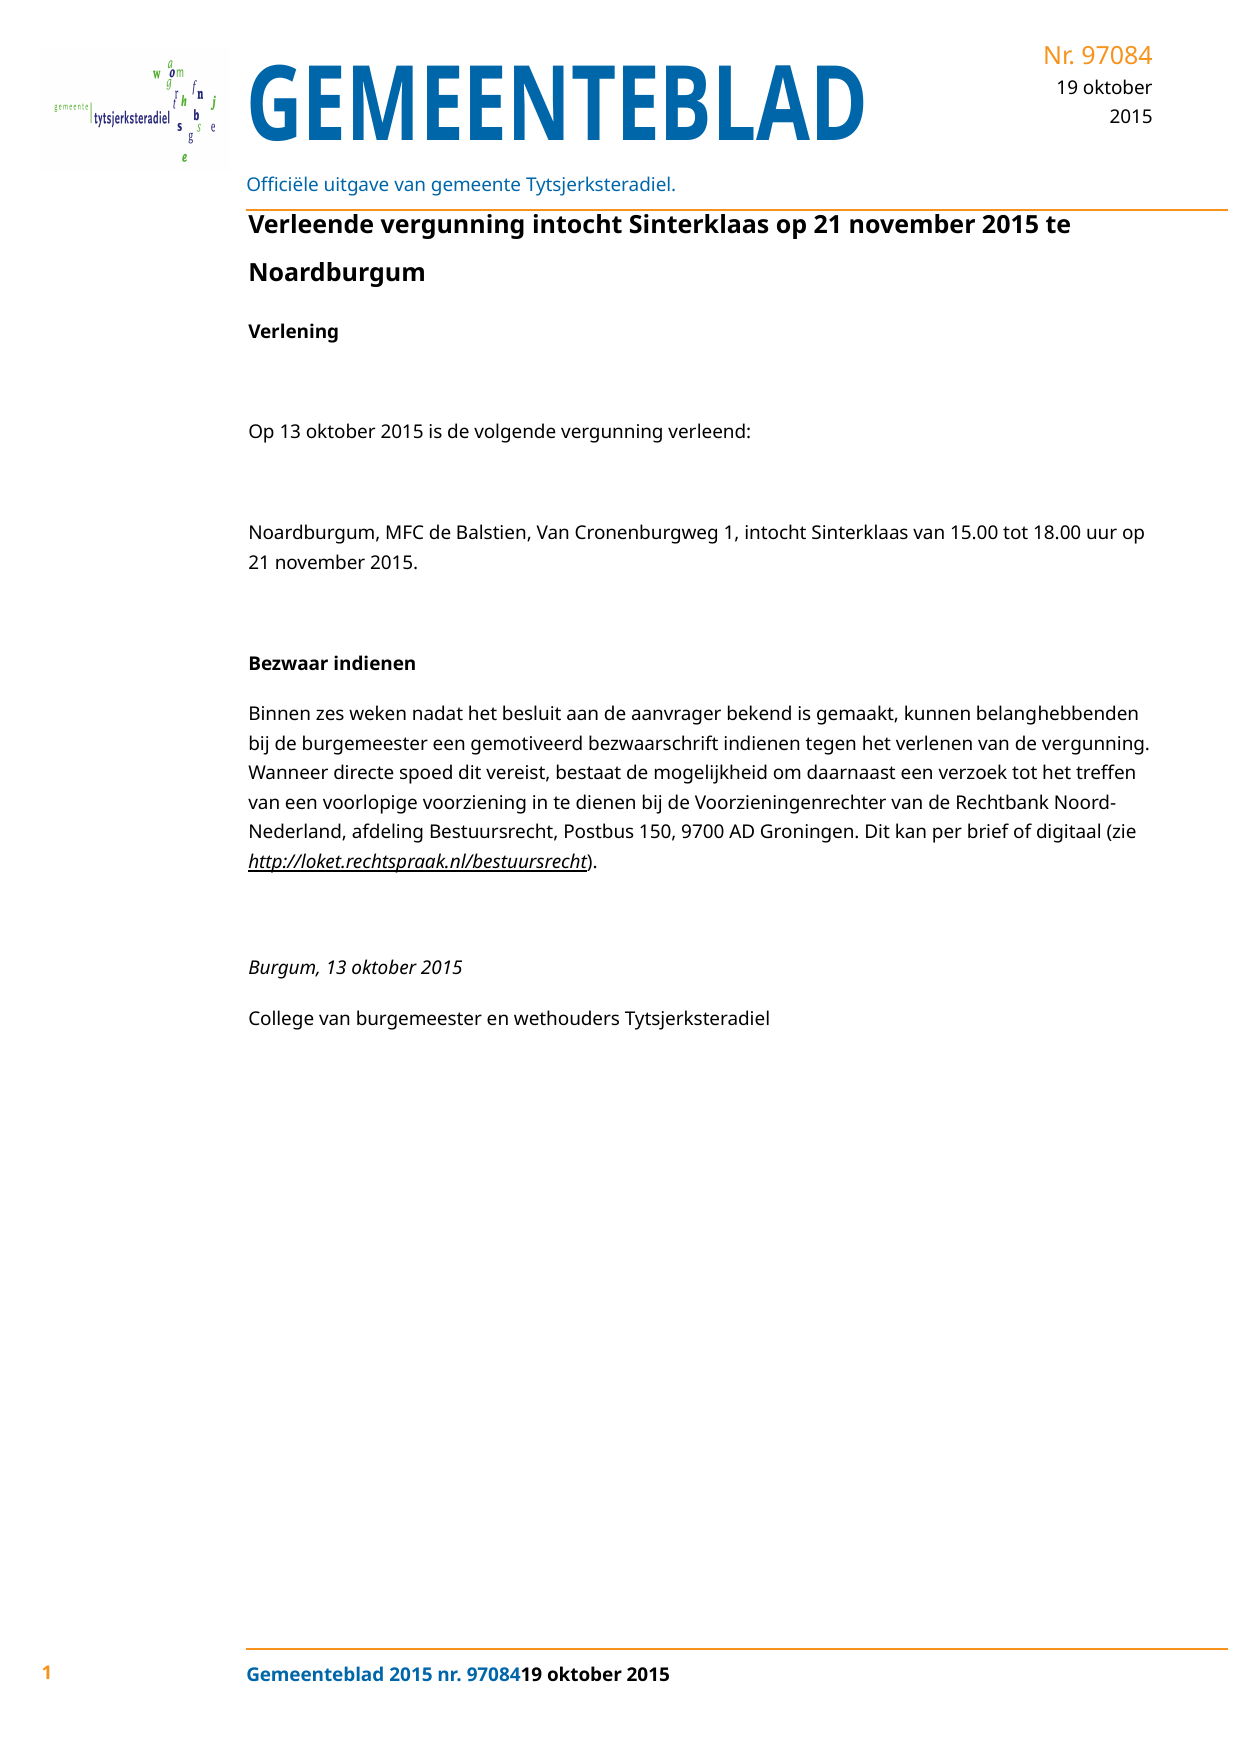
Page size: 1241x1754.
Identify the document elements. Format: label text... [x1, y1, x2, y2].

text Verlening [248, 318, 1152, 344]
picture [41, 47, 231, 172]
text Bezwaar indienen [248, 650, 1152, 676]
text Op 13 oktober 2015 is de volgende vergunning ver­leend: [248, 419, 1152, 444]
text Burgum, 13 oktober 2015 [248, 954, 1152, 980]
text Noardburgum, MFC de Balstien, Van Cronenburgweg 1, intocht Sinterklaas van 15.00 tot 18.00 uur op 21 november 2015. [248, 519, 1152, 575]
text Verleende vergunning intocht Sinterklaas op 21 november 2015 te Noardburgum [248, 211, 1152, 288]
text College van burgemeester en wethouders Tytsjerksteradiel [248, 1006, 1152, 1031]
text Binnen zes weken nadat het besluit aan de aanvrager bekend is gemaakt, kunnen belang­hebbenden bij de burgemeester een gemotiveerd bezwaarschrift indienen tegen het verlenen van de ver­gunning. Wanneer directe spoed dit vereist, bestaat de mogelijkheid om daarnaast een verzoek tot het treffen van een voorlopige voorziening in te dienen bij de Voorzieningenrechter van de Rechtbank Noord-Nederland, afdeling Bestuursrecht, Postbus 150, 9700 AD Groningen. Dit kan per brief of digitaal (zie http://loket.rechtspraak.nl/bestuursrecht). [248, 700, 1152, 874]
